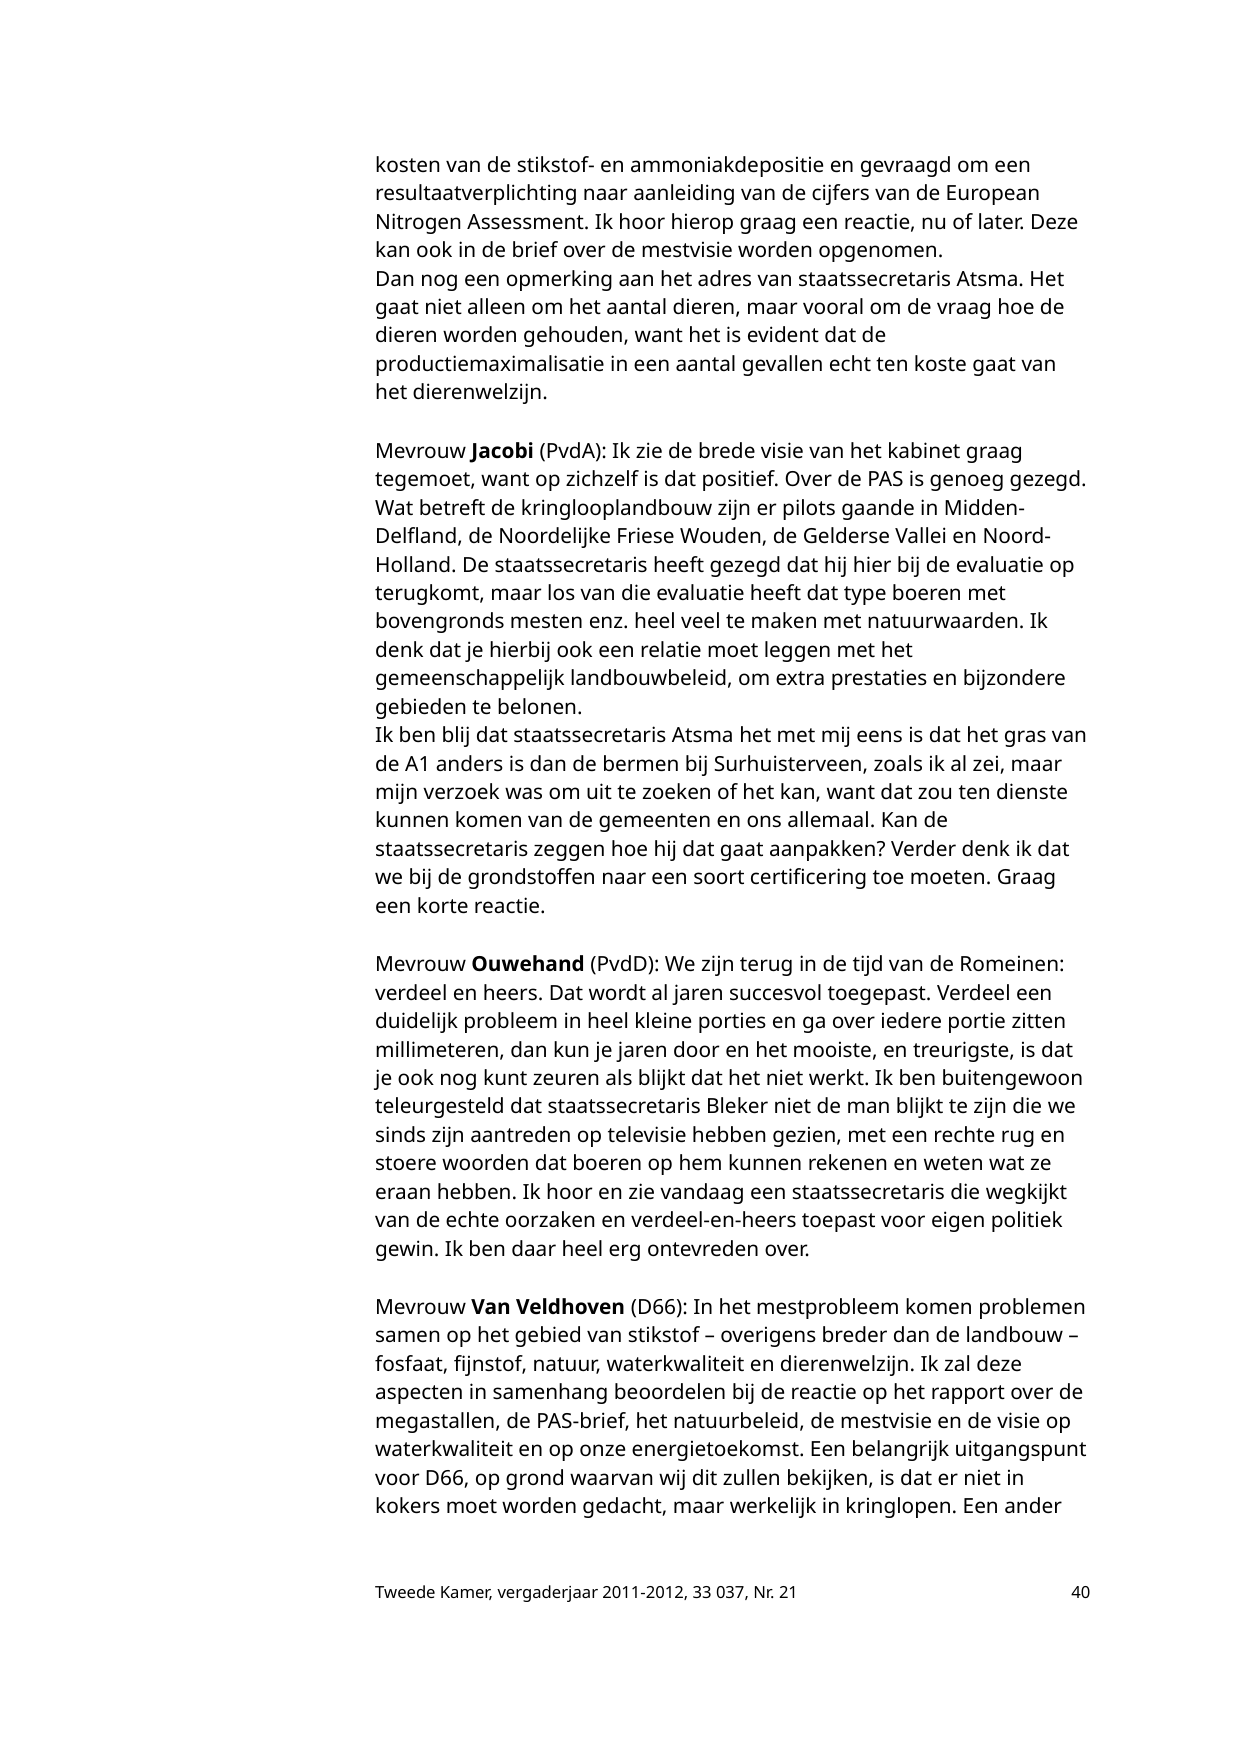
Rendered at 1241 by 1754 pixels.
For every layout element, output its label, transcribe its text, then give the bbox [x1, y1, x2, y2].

text Ik ben blij dat staatssecretaris Atsma het met mij eens is dat het gras van de A1 anders is dan de bermen bij Surhuisterveen, zoals ik al zei, maar mijn verzoek was om uit te zoeken of het kan, want dat zou ten dienste kunnen komen van de gemeenten en ons allemaal. Kan de staatssecretaris zeggen hoe hij dat gaat aanpakken? Verder denk ik dat we bij de grondstoffen naar een soort certificering toe moeten. Graag een korte reactie. [375, 720, 1090, 919]
text Mevrouw Van Veldhoven (D66): In het mestprobleem komen problemen samen op het gebied van stikstof – overigens breder dan de landbouw – fosfaat, fijnstof, natuur, waterkwaliteit en dierenwelzijn. Ik zal deze aspecten in samenhang beoordelen bij de reactie op het rapport over de megastallen, de PAS-brief, het natuurbeleid, de mestvisie en de visie op waterkwaliteit en op onze energietoekomst. Een belangrijk uitgangspunt voor D66, op grond waarvan wij dit zullen bekijken, is dat er niet in kokers moet worden gedacht, maar werkelijk in kringlopen. Een ander [375, 1292, 1090, 1520]
text Mevrouw Ouwehand (PvdD): We zijn terug in de tijd van de Romeinen: verdeel en heers. Dat wordt al jaren succesvol toegepast. Verdeel een duidelijk probleem in heel kleine porties en ga over iedere portie zitten millimeteren, dan kun je jaren door en het mooiste, en treurigste, is dat je ook nog kunt zeuren als blijkt dat het niet werkt. Ik ben buitengewoon teleurgesteld dat staatssecretaris Bleker niet de man blijkt te zijn die we sinds zijn aantreden op televisie hebben gezien, met een rechte rug en stoere woorden dat boeren op hem kunnen rekenen en weten wat ze eraan hebben. Ik hoor en zie vandaag een staatssecretaris die wegkijkt van de echte oorzaken en verdeel-en-heers toepast voor eigen politiek gewin. Ik ben daar heel erg ontevreden over. [375, 949, 1090, 1262]
text Dan nog een opmerking aan het adres van staatssecretaris Atsma. Het gaat niet alleen om het aantal dieren, maar vooral om de vraag hoe de dieren worden gehouden, want het is evident dat de productiemaximalisatie in een aantal gevallen echt ten koste gaat van het dierenwelzijn. [375, 264, 1090, 406]
text kosten van de stikstof- en ammoniakdepositie en gevraagd om een resultaatverplichting naar aanleiding van de cijfers van de European Nitrogen Assessment. Ik hoor hierop graag een reactie, nu of later. Deze kan ook in de brief over de mestvisie worden opgenomen. [375, 150, 1090, 264]
text Mevrouw Jacobi (PvdA): Ik zie de brede visie van het kabinet graag tegemoet, want op zichzelf is dat positief. Over de PAS is genoeg gezegd. Wat betreft de kringlooplandbouw zijn er pilots gaande in Midden-Delfland, de Noordelijke Friese Wouden, de Gelderse Vallei en Noord-Holland. De staatssecretaris heeft gezegd dat hij hier bij de evaluatie op terugkomt, maar los van die evaluatie heeft dat type boeren met bovengronds mesten enz. heel veel te maken met natuurwaarden. Ik denk dat je hierbij ook een relatie moet leggen met het gemeenschappelijk landbouwbeleid, om extra prestaties en bijzondere gebieden te belonen. [375, 436, 1090, 720]
